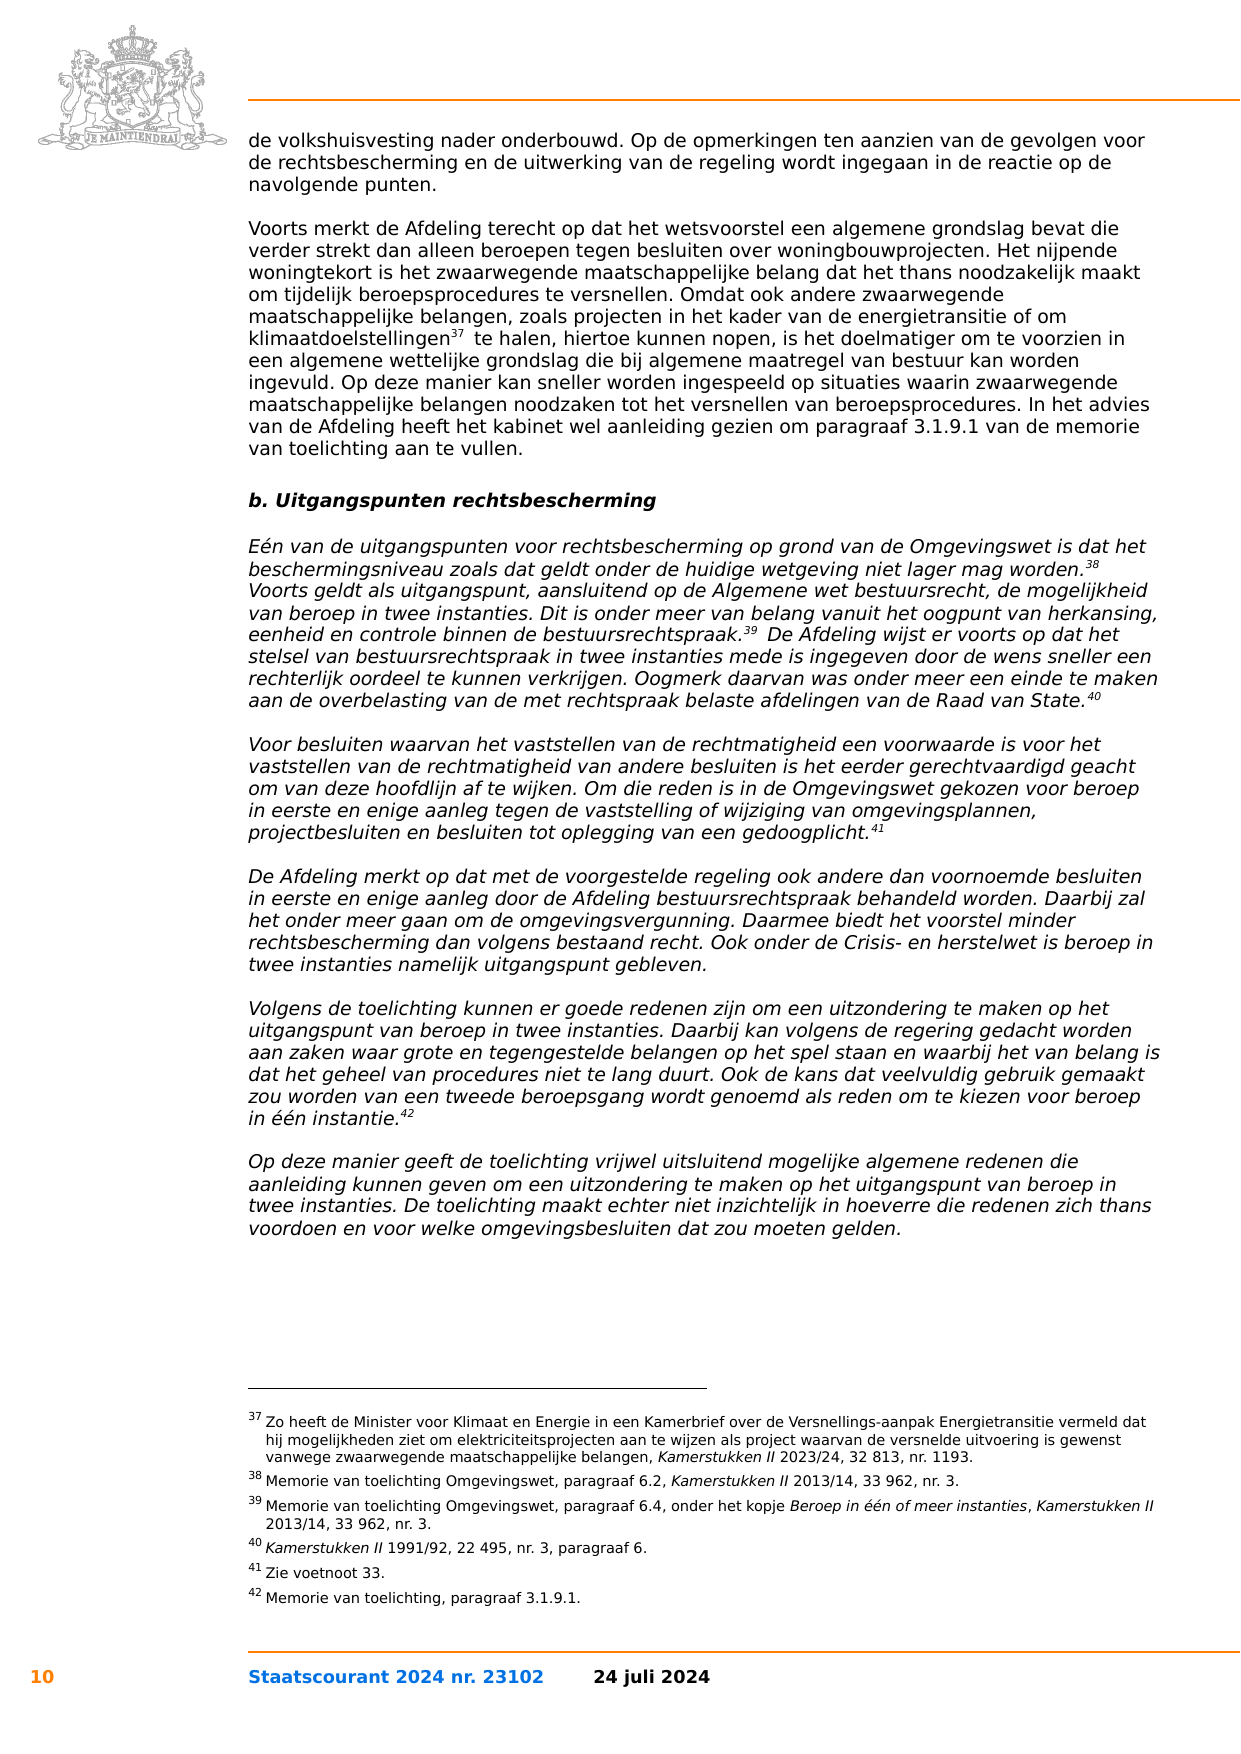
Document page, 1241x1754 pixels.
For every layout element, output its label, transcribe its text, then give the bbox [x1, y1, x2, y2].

text Volgens de toelichting kunnen er goede redenen zijn om een uitzondering te maken op het uitgangspunt van beroep in twee instanties. Daarbij kan volgens de regering gedacht worden aan zaken waar grote en tegengestelde belangen op het spel staan en waarbij het van belang is dat het geheel van procedures niet te lang duurt. Ook de kans dat veelvuldig gebruik gemaakt zou worden van een tweede beroepsgang wordt genoemd als reden om te kiezen voor beroep in één instantie. [248, 998, 1163, 1129]
picture [38, 25, 227, 150]
text Zie voetnoot 33. [248, 1561, 1163, 1583]
text Zo heeft de Minister voor Klimaat en Energie in een Kamerbrief over de Versnellings-aanpak Energietransitie vermeld dat hij mogelijkheden ziet om elektriciteitsprojecten aan te wijzen als project waarvan de versnelde uitvoering is gewenst vanwege zwaarwegende maatschappelijke belangen, Kamerstukken II 2023/24, 32 813, nr. 1193. [248, 1410, 1163, 1466]
text Op deze manier geeft de toelichting vrijwel uitsluitend mogelijke algemene redenen die aanleiding kunnen geven om een uitzondering te maken op het uitgangspunt van beroep in twee instanties. De toelichting maakt echter niet inzichtelijk in hoeverre die redenen zich thans voordoen en voor welke omgevingsbesluiten dat zou moeten gelden. [248, 1151, 1163, 1239]
text Eén van de uitgangspunten voor rechtsbescherming op grond van de Omgevingswet is dat het beschermingsniveau zoals dat geldt onder de huidige wetgeving niet lager mag worden. Voorts geldt als uitgangspunt, aansluitend op de Algemene wet bestuursrecht, de mogelijkheid van beroep in twee instanties. Dit is onder meer van belang vanuit het oogpunt van herkansing, eenheid en controle binnen de bestuursrechtspraak. De Afdeling wijst er voorts op dat het stelsel van bestuursrechtspraak in twee instanties mede is ingegeven door de wens sneller een rechterlijk oordeel te kunnen verkrijgen. Oogmerk daarvan was onder meer een einde te maken aan de overbelasting van de met rechtspraak belaste afdelingen van de Raad van State. [248, 536, 1163, 712]
text Memorie van toelichting Omgevingswet, paragraaf 6.4, onder het kopje Beroep in één of meer instanties, Kamerstukken II 2013/14, 33 962, nr. 3. [248, 1494, 1163, 1533]
text Kamerstukken II 1991/92, 22 495, nr. 3, paragraaf 6. [248, 1536, 1163, 1558]
text Memorie van toelichting Omgevingswet, paragraaf 6.2, Kamerstukken II 2013/14, 33 962, nr. 3. [248, 1469, 1163, 1491]
text De Afdeling merkt op dat met de voorgestelde regeling ook andere dan voornoemde besluiten in eerste en enige aanleg door de Afdeling bestuursrechtspraak behandeld worden. Daarbij zal het onder meer gaan om de omgevingsvergunning. Daarmee biedt het voorstel minder rechtsbescherming dan volgens bestaand recht. Ook onder de Crisis- en herstelwet is beroep in twee instanties namelijk uitgangspunt gebleven. [248, 866, 1163, 976]
text Voorts merkt de Afdeling terecht op dat het wetsvoorstel een algemene grondslag bevat die verder strekt dan alleen beroepen tegen besluiten over woningbouwprojecten. Het nijpende woningtekort is het zwaarwegende maatschappelijke belang dat het thans noodzakelijk maakt om tijdelijk beroepsprocedures te versnellen. Omdat ook andere zwaarwegende maatschappelijke belangen, zoals projecten in het kader van de energietransitie of om klimaatdoelstellingen te halen, hiertoe kunnen nopen, is het doelmatiger om te voorzien in een algemene wettelijke grondslag die bij algemene maatregel van bestuur kan worden ingevuld. Op deze manier kan sneller worden ingespeeld op situaties waarin zwaarwegende maatschappelijke belangen noodzaken tot het versnellen van beroepsprocedures. In het advies van de Afdeling heeft het kabinet wel aanleiding gezien om paragraaf 3.1.9.1 van de memorie van toelichting aan te vullen. [248, 218, 1163, 459]
text Voor besluiten waarvan het vaststellen van de rechtmatigheid een voorwaarde is voor het vaststellen van de rechtmatigheid van andere besluiten is het eerder gerechtvaardigd geacht om van deze hoofdlijn af te wijken. Om die reden is in de Omgevingswet gekozen voor beroep in eerste en enige aanleg tegen de vaststelling of wijziging van omgevingsplannen, projectbesluiten en besluiten tot oplegging van een gedoogplicht. [248, 734, 1163, 844]
subtitle b. Uitgangspunten rechtsbescherming [248, 489, 1163, 511]
text Memorie van toelichting, paragraaf 3.1.9.1. [248, 1586, 1163, 1608]
text de volkshuisvesting nader onderbouwd. Op de opmerkingen ten aanzien van de gevolgen voor de rechtsbescherming en de uitwerking van de regeling wordt ingegaan in de reactie op de navolgende punten. [248, 130, 1163, 196]
